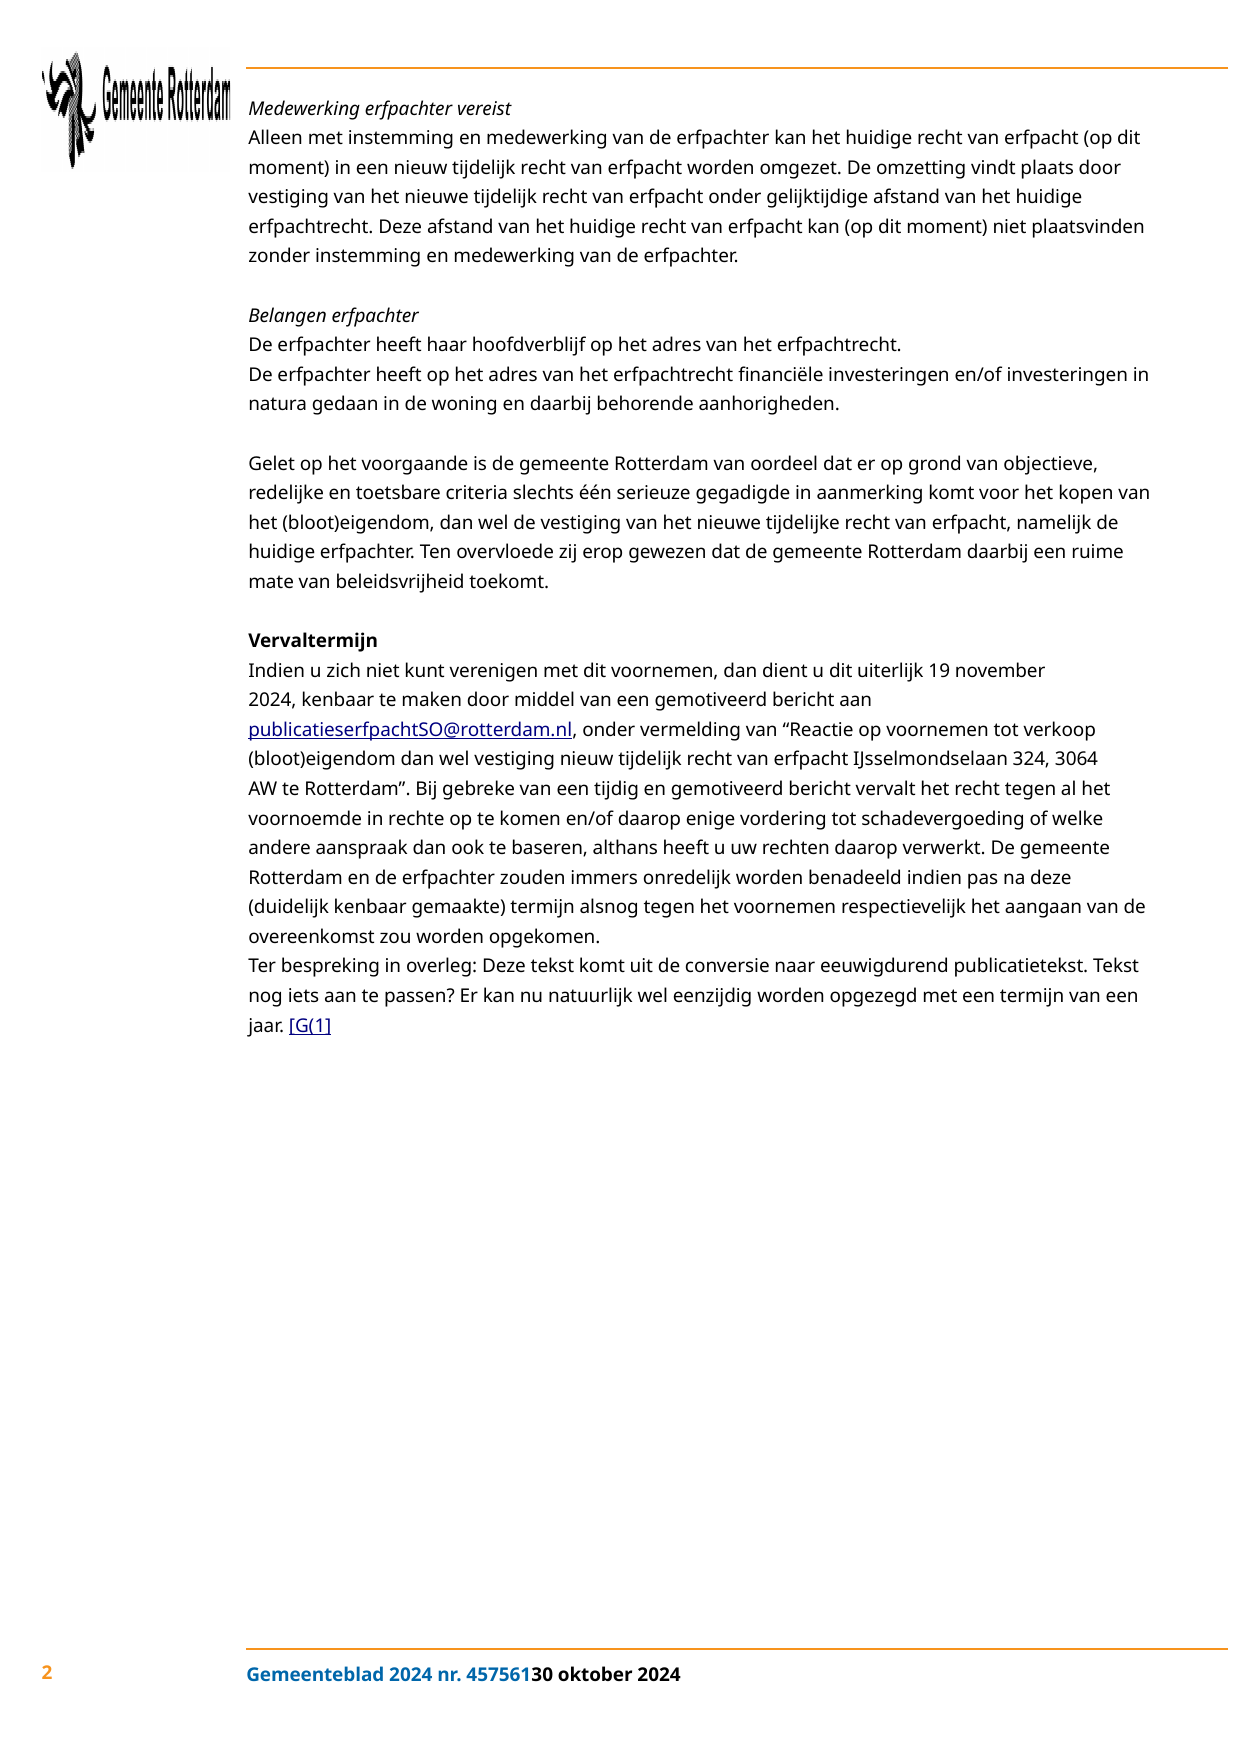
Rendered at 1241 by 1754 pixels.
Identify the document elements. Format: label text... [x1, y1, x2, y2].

text De erfpachter heeft haar hoofdverblijf op het adres van het erfpachtrecht. [248, 331, 1152, 357]
text Alleen met instemming en medewerking van de erfpachter kan het huidige recht van erfpacht (op dit moment) in een nieuw tijdelijk recht van erfpacht worden omgezet. De omzetting vindt plaats door vestiging van het nieuwe tijdelijk recht van erfpacht onder gelijktijdige afstand van het huidige erfpachtrecht. Deze afstand van het huidige recht van erfpacht kan (op dit moment) niet plaatsvinden zonder instemming en medewerking van de erfpachter. [248, 124, 1152, 268]
text Ter bespreking in overleg: Deze tekst komt uit de conversie naar eeuwigdurend publicatietekst. Tekst nog iets aan te passen? Er kan nu natuurlijk wel eenzijdig worden opgezegd met een termijn van een jaar. [G(1] [248, 953, 1152, 1038]
text Vervaltermijn [248, 627, 1152, 653]
text Gelet op het voorgaande is de gemeente Rotterdam van oordeel dat er op grond van objectieve, redelijke en toetsbare criteria slechts één serieuze gegadigde in aanmerking komt voor het kopen van het (bloot)eigendom, dan wel de vestiging van het nieuwe tijdelijke recht van erfpacht, namelijk de huidige erfpachter. Ten overvloede zij erop gewezen dat de gemeente Rotterdam daarbij een ruime mate van beleidsvrijheid toekomt. [248, 450, 1152, 594]
picture [41, 47, 231, 172]
text Belangen erfpachter [248, 302, 1152, 328]
text Medewerking erfpachter vereist [248, 95, 1152, 121]
text De erfpachter heeft op het adres van het erfpachtrecht financiële investeringen en/of investeringen in natura gedaan in de woning en daarbij behorende aanhorigheden. [248, 361, 1152, 416]
text Indien u zich niet kunt verenigen met dit voornemen, dan dient u dit uiterlijk 19 november 2024, kenbaar te maken door middel van een gemotiveerd bericht aan publicatieserfpachtSO@rotterdam.nl, onder vermelding van “Reactie op voornemen tot verkoop (bloot)eigendom dan wel vestiging nieuw tijdelijk recht van erfpacht IJsselmondselaan 324, 3064 AW te Rotterdam”. Bij gebreke van een tijdig en gemotiveerd bericht vervalt het recht tegen al het voornoemde in rechte op te komen en/of daarop enige vordering tot schadevergoeding of welke andere aanspraak dan ook te baseren, althans heeft u uw rechten daarop verwerkt. De gemeente Rotterdam en de erfpachter zouden immers onredelijk worden benadeeld indien pas na deze (duidelijk kenbaar gemaakte) termijn alsnog tegen het voornemen respectievelijk het aangaan van de overeenkomst zou worden opgekomen. [248, 657, 1152, 949]
